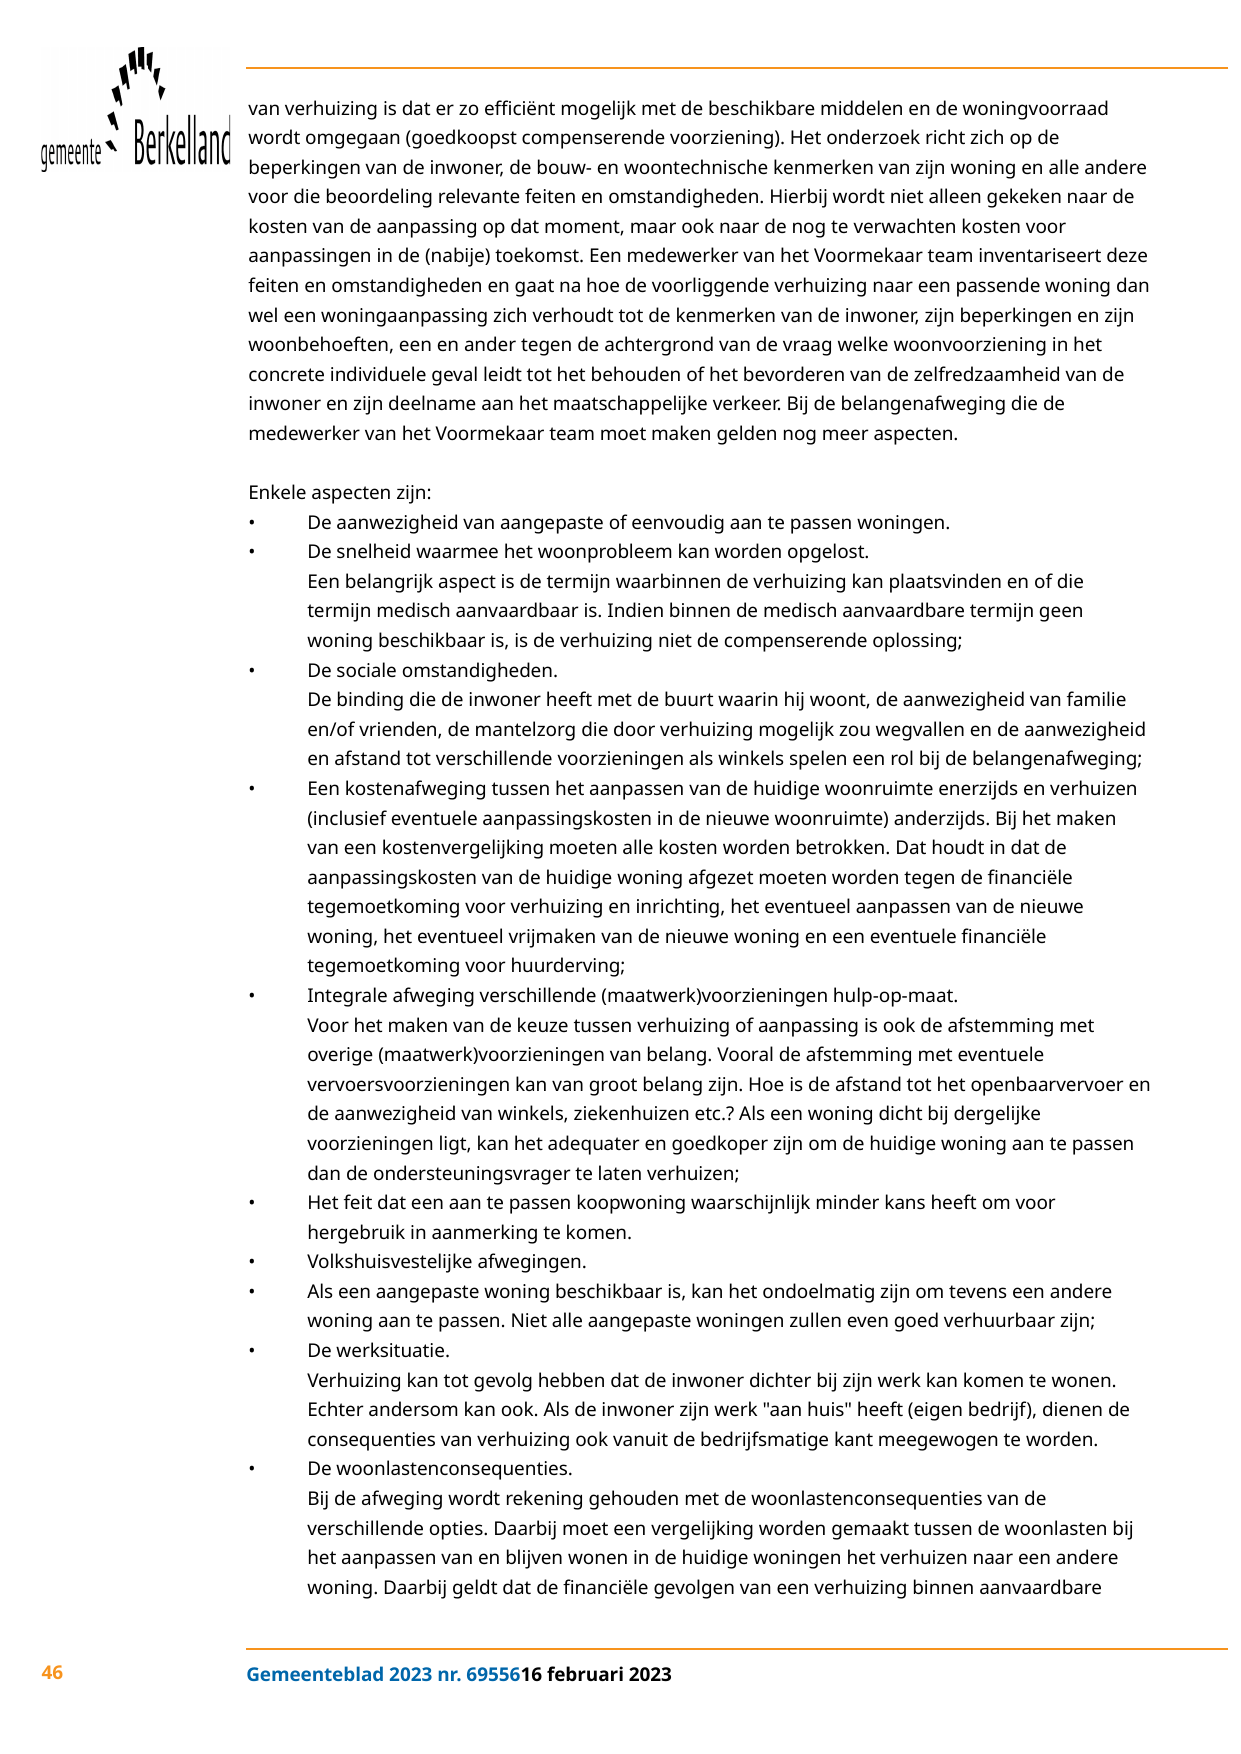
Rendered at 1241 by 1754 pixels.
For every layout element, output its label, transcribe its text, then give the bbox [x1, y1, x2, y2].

list Als een aangepaste woning beschikbaar is, kan het ondoelmatig zijn om tevens een andere woning aan te passen. Niet alle aangepaste woningen zullen even goed verhuurbaar zijn; [248, 1278, 1152, 1333]
list Een kostenafweging tussen het aanpassen van de huidige woonruimte enerzijds en verhuizen (inclusief eventuele aanpassingskosten in de nieuwe woonruimte) anderzijds. Bij het maken van een kostenvergelijking moeten alle kosten worden betrokken. Dat houdt in dat de aanpassingskosten van de huidige woning afgezet moeten worden tegen de financiële tegemoetkoming voor verhuizing en inrichting, het eventueel aanpassen van de nieuwe woning, het eventueel vrijmaken van de nieuwe woning en een eventuele financiële tegemoetkoming voor huurderving; [248, 775, 1152, 978]
list Integrale afweging verschillende (maatwerk)voorzieningen hulp-op-maat. [248, 982, 1152, 1008]
list De woonlastenconsequenties. [248, 1456, 1152, 1481]
list De binding die de inwoner heeft met de buurt waarin hij woont, de aanwezigheid van familie en/of vrienden, de mantelzorg die door verhuizing mogelijk zou wegvallen en de aanwezigheid en afstand tot verschillende voorzieningen als winkels spelen een rol bij de belangenafweging; [248, 686, 1152, 771]
list De werksituatie. [248, 1337, 1152, 1363]
list De snelheid waarmee het woonprobleem kan worden opgelost. [248, 538, 1152, 564]
list Bij de afweging wordt rekening gehouden met de woonlastenconsequenties van de verschillende opties. Daarbij moet een vergelijking worden gemaakt tussen de woonlasten bij het aanpassen van en blijven wonen in de huidige woningen het verhuizen naar een andere woning. Daarbij geldt dat de financiële gevolgen van een verhuizing binnen aanvaardbare [248, 1485, 1152, 1600]
text Enkele aspecten zijn: [248, 479, 1152, 505]
list De sociale omstandigheden. [248, 657, 1152, 683]
list Voor het maken van de keuze tussen verhuizing of aanpassing is ook de afstemming met overige (maatwerk)voorzieningen van belang. Vooral de afstemming met eventuele vervoersvoorzieningen kan van groot belang zijn. Hoe is de afstand tot het openbaarvervoer en de aanwezigheid van winkels, ziekenhuizen etc.? Als een woning dicht bij dergelijke voorzieningen ligt, kan het adequater en goedkoper zijn om de huidige woning aan te passen dan de ondersteuningsvrager te laten verhuizen; [248, 1012, 1152, 1186]
list Verhuizing kan tot gevolg hebben dat de inwoner dichter bij zijn werk kan komen te wonen. Echter andersom kan ook. Als de inwoner zijn werk "aan huis" heeft (eigen bedrijf), dienen de consequenties van verhuizing ook vanuit de bedrijfsmatige kant meegewogen te worden. [248, 1367, 1152, 1452]
list Het feit dat een aan te passen koopwoning waarschijnlijk minder kans heeft om voor hergebruik in aanmerking te komen. [248, 1189, 1152, 1245]
list Volkshuisvestelijke afwegingen. [248, 1248, 1152, 1274]
list Een belangrijk aspect is de termijn waarbinnen de verhuizing kan plaatsvinden en of die termijn medisch aanvaardbaar is. Indien binnen de medisch aanvaardbare termijn geen woning beschikbaar is, is de verhuizing niet de compenserende oplossing; [248, 568, 1152, 653]
list De aanwezigheid van aangepaste of eenvoudig aan te passen woningen. [248, 509, 1152, 535]
text van verhuizing is dat er zo efficiënt mogelijk met de beschikbare middelen en de woningvoorraad wordt omgegaan (goedkoopst compenserende voorziening). Het onderzoek richt zich op de beperkingen van de inwoner, de bouw- en woontechnische kenmerken van zijn woning en alle andere voor die beoordeling relevante feiten en omstandigheden. Hierbij wordt niet alleen gekeken naar de kosten van de aanpassing op dat moment, maar ook naar de nog te verwachten kosten voor aanpassingen in de (nabije) toekomst. Een medewerker van het Voormekaar team inventariseert deze feiten en omstandigheden en gaat na hoe de voorliggende verhuizing naar een passende woning dan wel een woningaanpassing zich verhoudt tot de kenmerken van de inwoner, zijn beperkingen en zijn woonbehoeften, een en ander tegen de achtergrond van de vraag welke woonvoorziening in het concrete individuele geval leidt tot het behouden of het bevorderen van de zelfredzaamheid van de inwoner en zijn deelname aan het maatschappelijke verkeer. Bij de belangenafweging die de medewerker van het Voormekaar team moet maken gelden nog meer aspecten. [248, 95, 1152, 446]
picture [41, 47, 231, 172]
